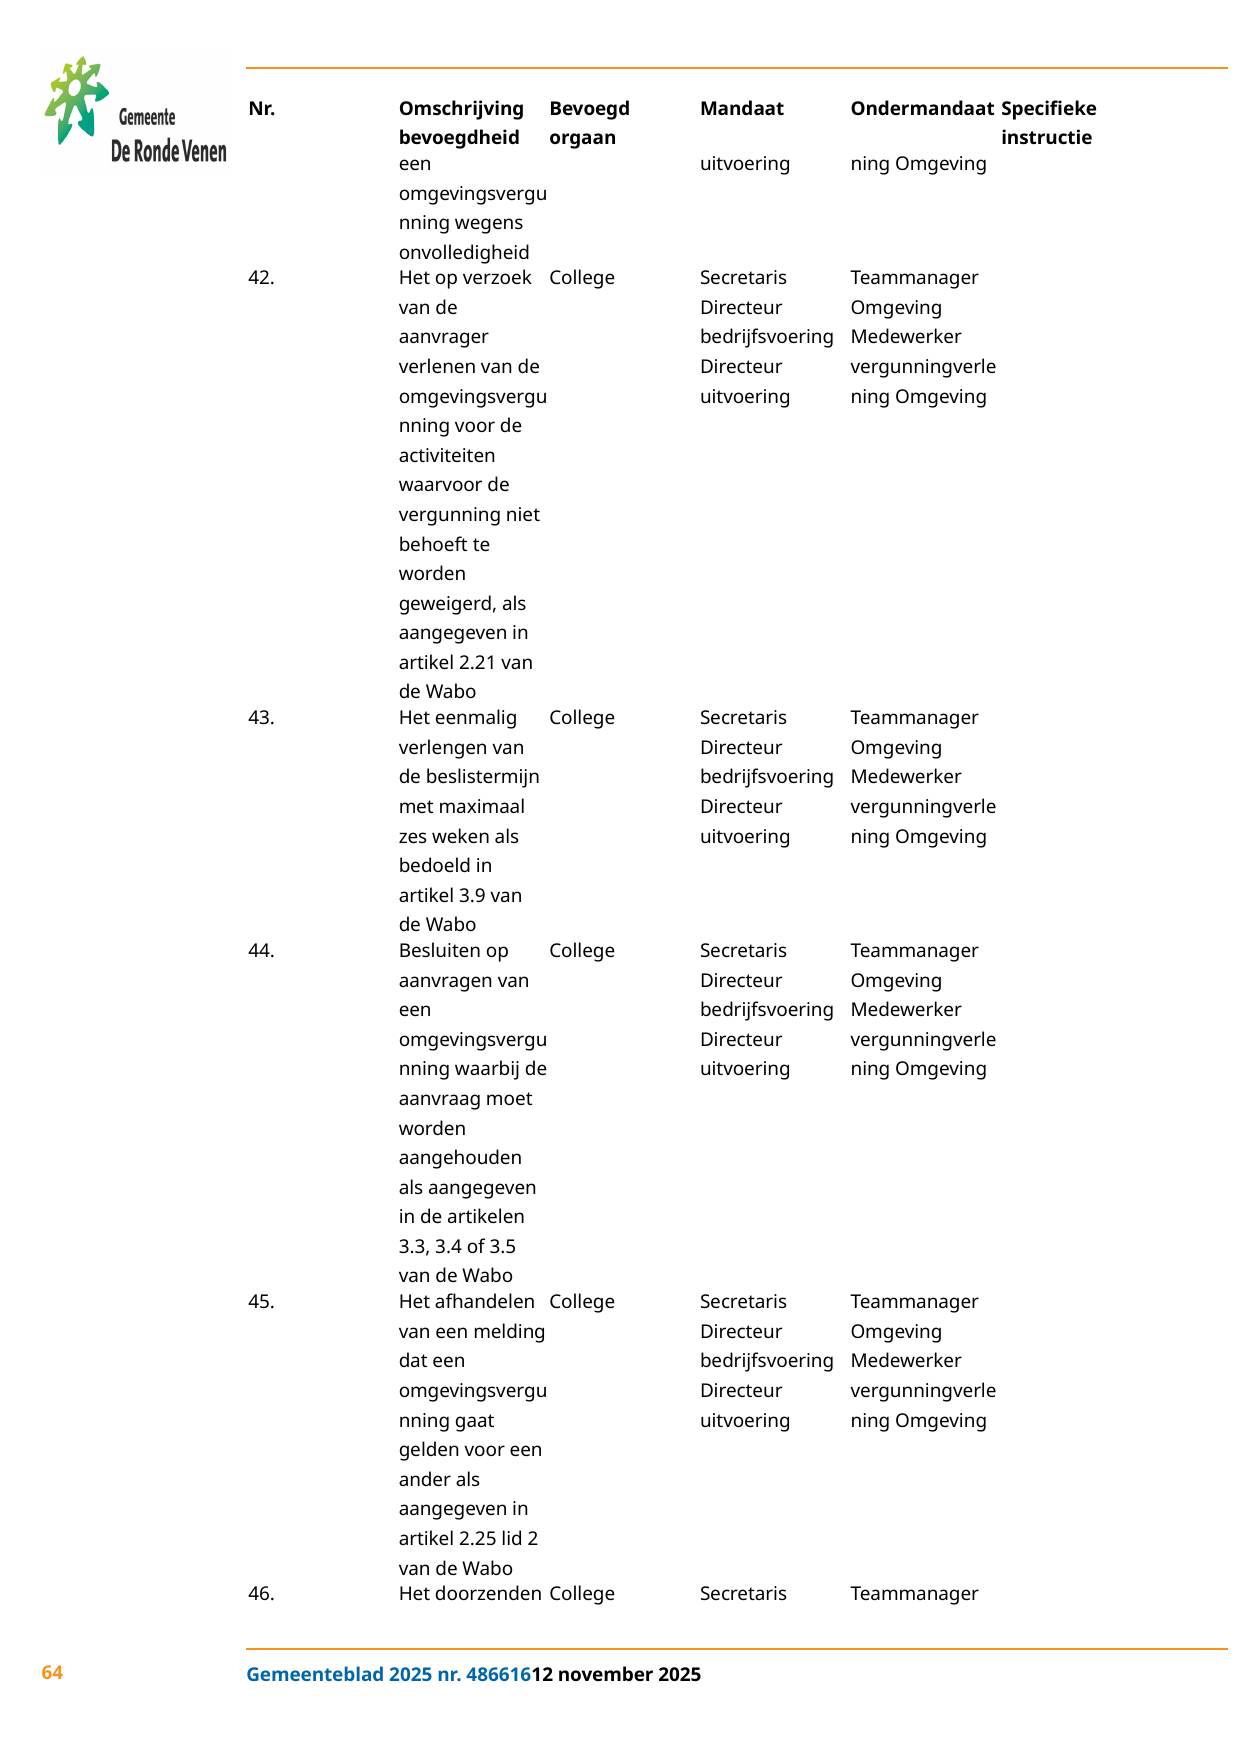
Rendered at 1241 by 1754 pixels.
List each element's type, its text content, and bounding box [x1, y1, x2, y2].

table_cell uitvoering [700, 150, 850, 264]
table_cell Het eenmalig verlengen van de beslistermijn met maximaal zes weken als bedoeld in artikel 3.9 van de Wabo [399, 705, 549, 937]
table_cell Secretaris Directeur bedrijfsvoering Directeur uitvoering [700, 1289, 850, 1580]
table_cell Secretaris [700, 1580, 850, 1606]
table_header Ondermandaat [850, 95, 1001, 150]
table_cell 43. [248, 705, 398, 937]
table_cell College [549, 705, 700, 937]
table_cell [248, 150, 398, 264]
table_cell 46. [248, 1580, 398, 1606]
table_cell Teammanager Omgeving Medewerker vergunningverlening Omgeving [850, 1289, 1001, 1580]
table_cell 45. [248, 1289, 398, 1580]
table_header Mandaat [700, 95, 850, 150]
table_cell ning Omgeving [850, 150, 1001, 264]
table_cell [1001, 1580, 1152, 1606]
table_cell College [549, 1289, 700, 1580]
table_cell [1001, 265, 1152, 704]
table_cell College [549, 937, 700, 1288]
table_header Nr. [248, 95, 398, 150]
table_header Specifieke instructie [1001, 95, 1152, 150]
table_cell Teammanager Omgeving Medewerker vergunningverlening Omgeving [850, 705, 1001, 937]
table_cell [1001, 705, 1152, 937]
table_cell een omgevingsvergunning wegens onvolledigheid [399, 150, 549, 264]
table_cell Het op verzoek van de aanvrager verlenen van de omgevingsvergunning voor de activiteiten waarvoor de vergunning niet behoeft te worden geweigerd, als aangegeven in artikel 2.21 van de Wabo [399, 265, 549, 704]
table_cell Het afhandelen van een melding dat een omgevingsvergunning gaat gelden voor een ander als aangegeven in artikel 2.25 lid 2 van de Wabo [399, 1289, 549, 1580]
table_header Omschrijving bevoegdheid [399, 95, 549, 150]
table_cell Secretaris Directeur bedrijfsvoering Directeur uitvoering [700, 265, 850, 704]
table_header Bevoegd orgaan [549, 95, 700, 150]
table_cell [1001, 937, 1152, 1288]
table_cell Secretaris Directeur bedrijfsvoering Directeur uitvoering [700, 705, 850, 937]
table_cell Het doorzenden [399, 1580, 549, 1606]
table_cell 42. [248, 265, 398, 704]
table_cell Besluiten op aanvragen van een omgevingsvergunning waarbij de aanvraag moet worden aangehouden als aangegeven in de artikelen 3.3, 3.4 of 3.5 van de Wabo [399, 937, 549, 1288]
table_cell Teammanager Omgeving Medewerker vergunningverlening Omgeving [850, 265, 1001, 704]
table_cell [549, 150, 700, 264]
table_cell Teammanager [850, 1580, 1001, 1606]
picture [41, 47, 231, 172]
table_cell College [549, 1580, 700, 1606]
table_cell 44. [248, 937, 398, 1288]
table_cell College [549, 265, 700, 704]
table_cell Secretaris Directeur bedrijfsvoering Directeur uitvoering [700, 937, 850, 1288]
table_cell [1001, 150, 1152, 264]
table_cell [1001, 1289, 1152, 1580]
table_cell Teammanager Omgeving Medewerker vergunningverlening Omgeving [850, 937, 1001, 1288]
